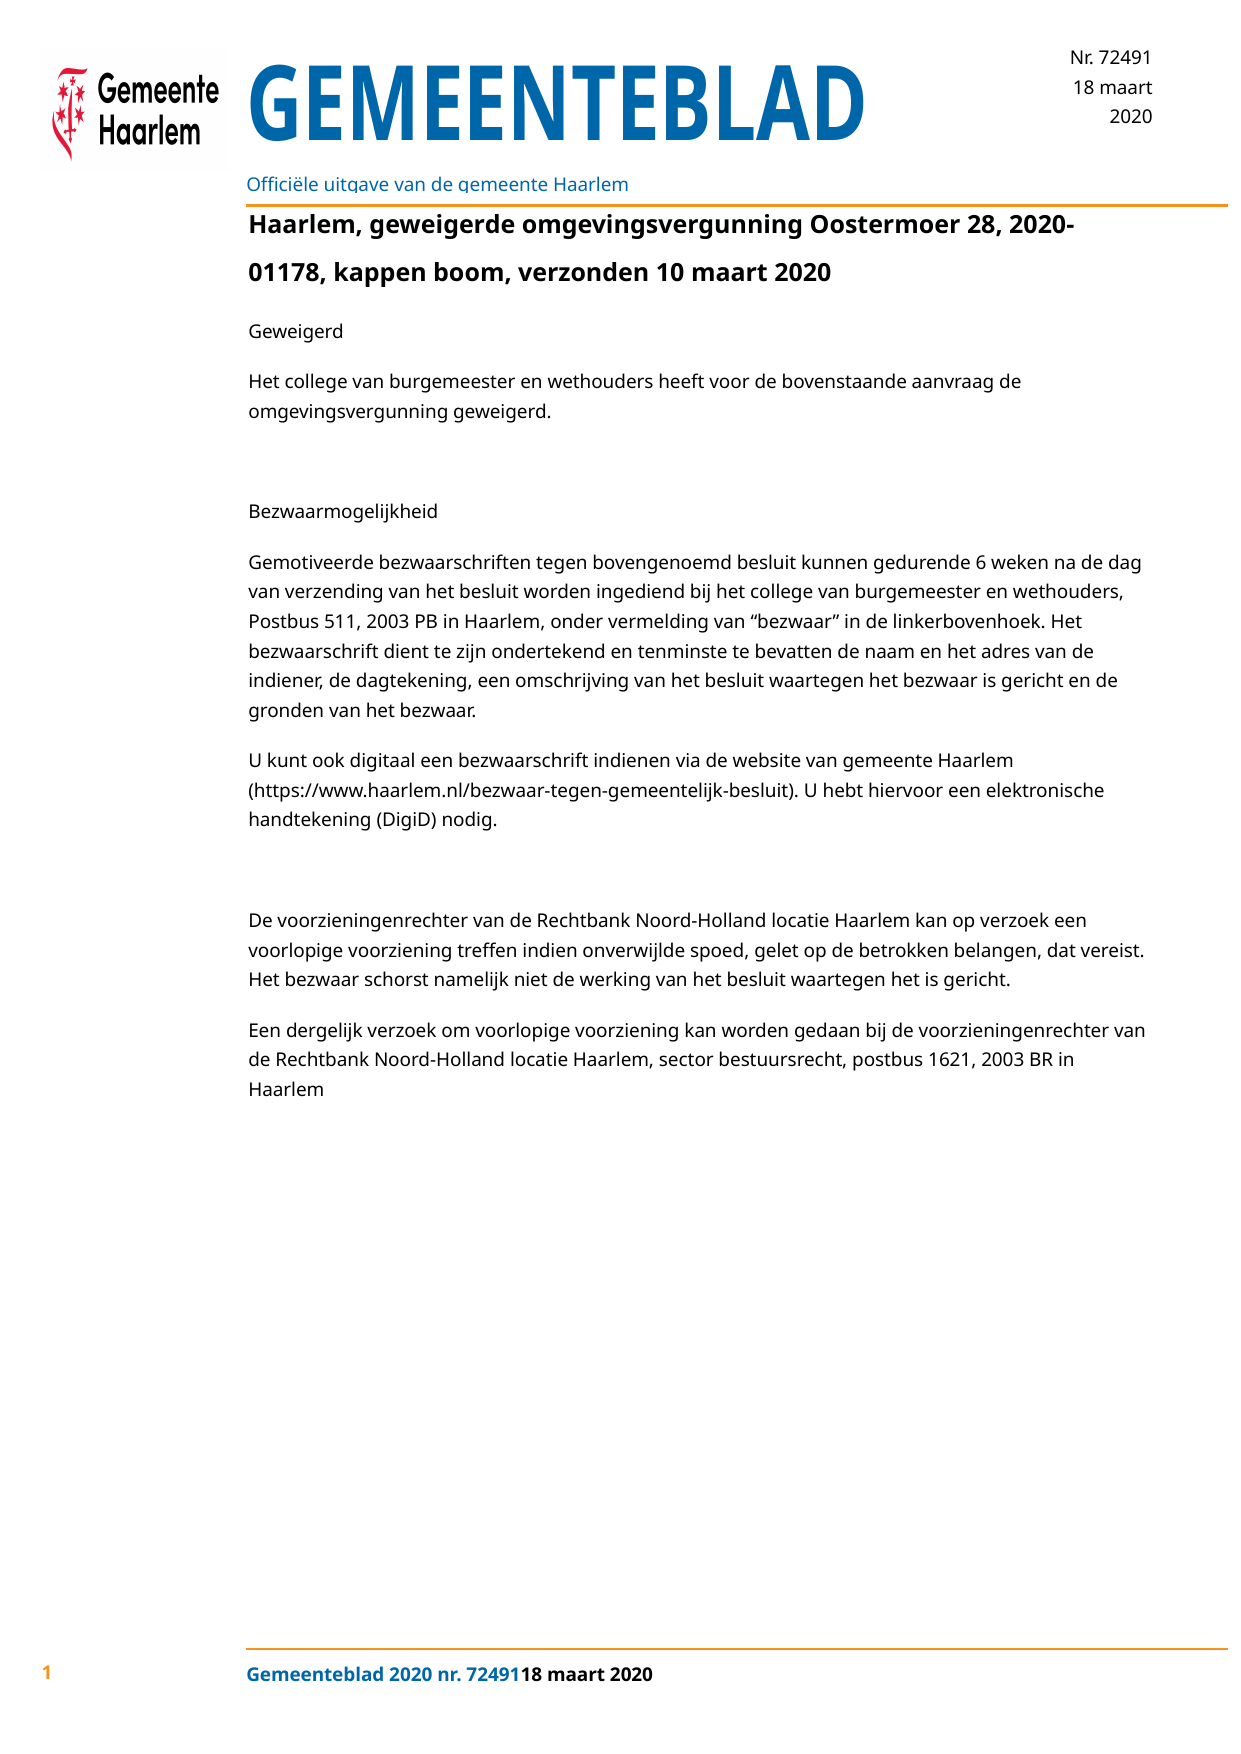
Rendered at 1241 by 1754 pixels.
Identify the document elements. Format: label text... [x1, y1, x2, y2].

picture [41, 47, 231, 172]
text Het college van burgemeester en wethouders heeft voor de bovenstaande aanvraag de omgevingsvergunning geweigerd. [248, 368, 1152, 424]
text Bezwaarmogelijkheid [248, 499, 1152, 524]
text De voorzieningenrechter van de Rechtbank Noord-Holland locatie Haarlem kan op verzoek een voorlopige voorziening treffen indien onverwijlde spoed, gelet op de betrokken belangen, dat vereist. Het bezwaar schorst namelijk niet de werking van het besluit waartegen het is gericht. [248, 907, 1152, 992]
text U kunt ook digitaal een bezwaarschrift indienen via de website van gemeente Haarlem (https://www.haarlem.nl/bezwaar-tegen-gemeentelijk-besluit). U hebt hiervoor een elektronische handtekening (DigiD) nodig. [248, 747, 1152, 832]
text Haarlem, geweigerde omgevingsvergunning Oostermoer 28, 2020-01178, kappen boom, verzonden 10 maart 2020 [248, 207, 1152, 288]
text Geweigerd [248, 318, 1152, 344]
text Gemotiveerde bezwaarschriften tegen bovengenoemd besluit kunnen gedurende 6 weken na de dag van verzending van het besluit worden ingediend bij het college van burgemeester en wethouders, Postbus 511, 2003 PB in Haarlem, onder vermelding van “bezwaar” in de linkerbovenhoek. Het bezwaarschrift dient te zijn ondertekend en tenminste te bevatten de naam en het adres van de indiener, de dagtekening, een omschrijving van het besluit waartegen het bezwaar is gericht en de gronden van het bezwaar. [248, 549, 1152, 723]
text Een dergelijk verzoek om voorlopige voorziening kan worden gedaan bij de voorzieningenrechter van de Rechtbank Noord-Holland locatie Haarlem, sector bestuursrecht, postbus 1621, 2003 BR in Haarlem [248, 1017, 1152, 1102]
